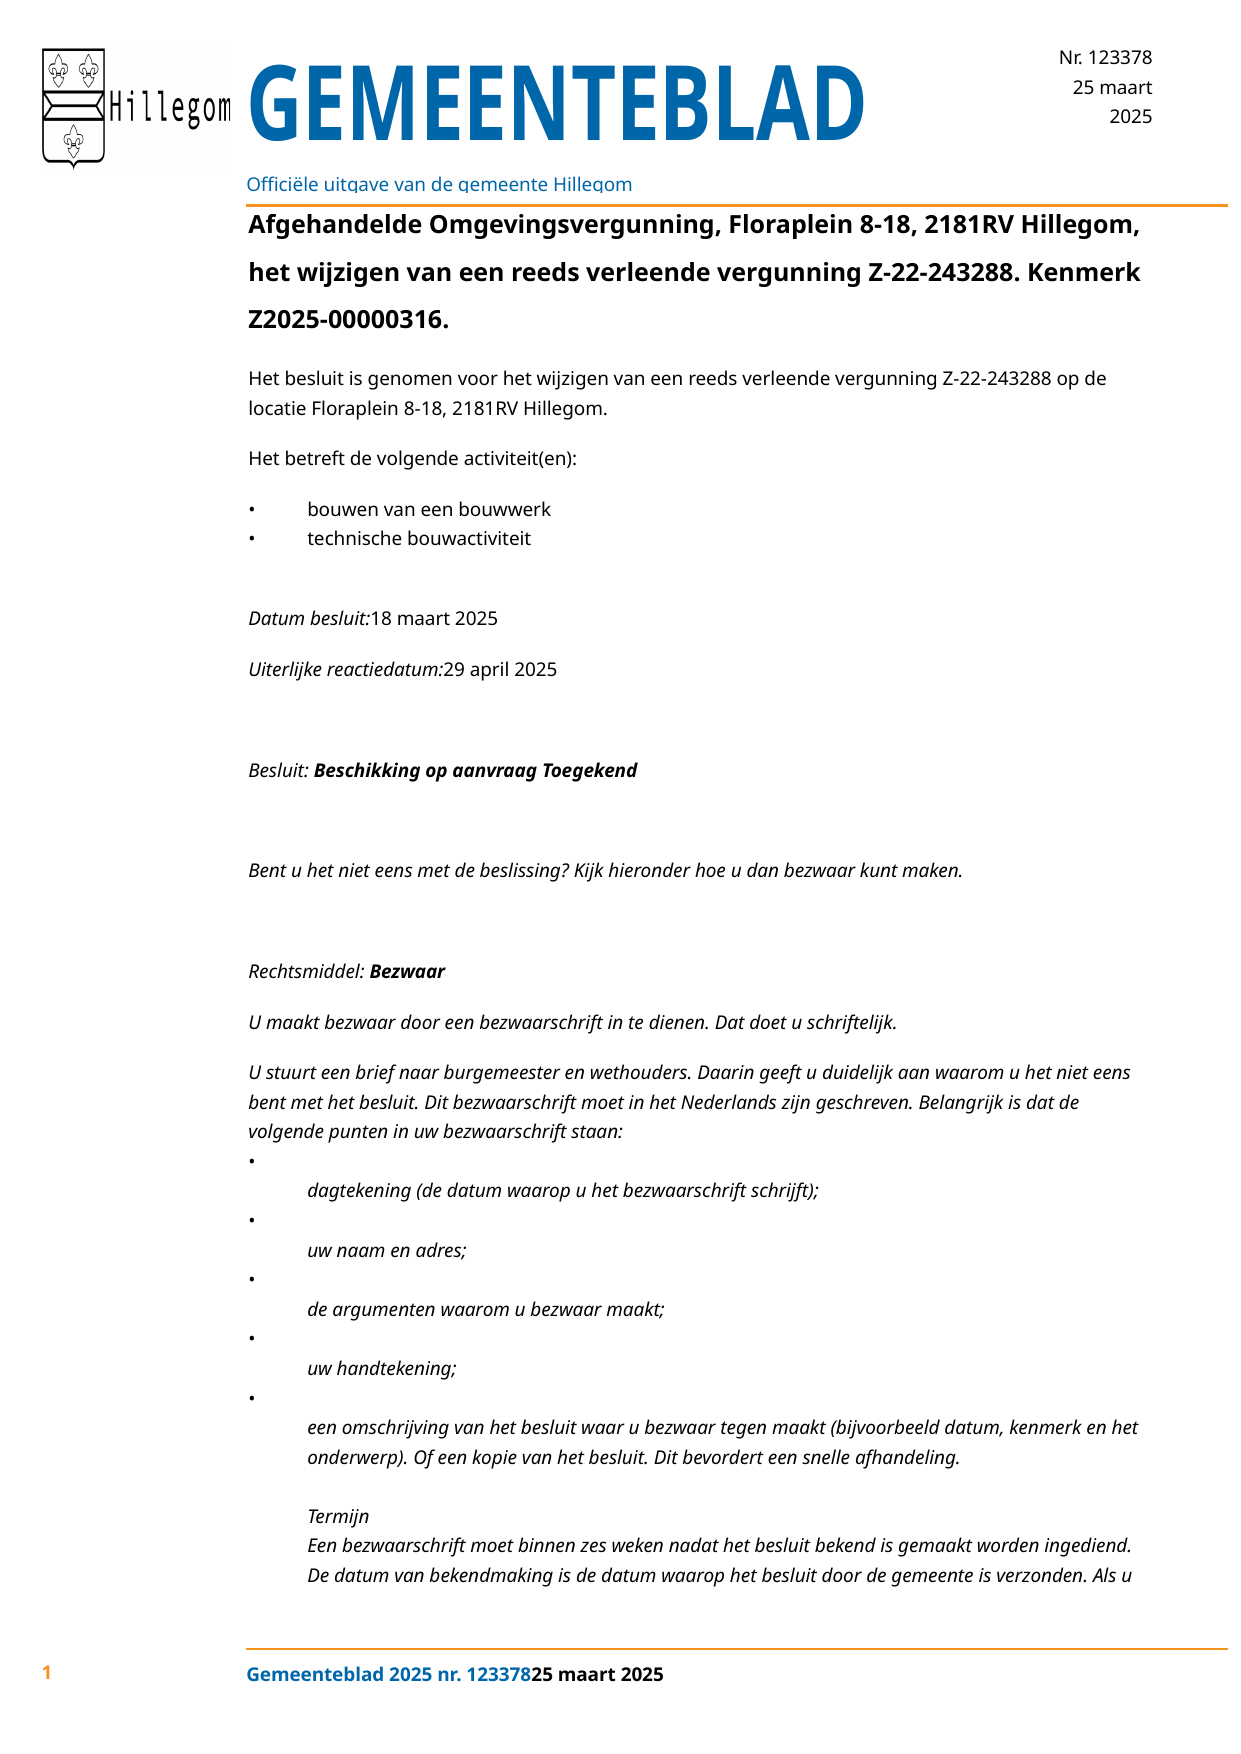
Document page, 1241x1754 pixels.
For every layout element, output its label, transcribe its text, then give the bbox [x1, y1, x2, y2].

picture [41, 47, 231, 172]
list de argumenten waarom u bezwaar maakt; [248, 1296, 1152, 1322]
text Uiterlijke reactiedatum:29 april 2025 [248, 656, 1152, 682]
list Een bezwaarschrift moet binnen zes weken nadat het besluit bekend is gemaakt worden ingediend. De datum van bekendmaking is de datum waarop het besluit door de gemeente is verzonden. Als u [248, 1533, 1152, 1588]
text Rechtsmiddel: Bezwaar [248, 958, 1152, 984]
text Datum besluit:18 maart 2025 [248, 606, 1152, 631]
list technische bouwactiviteit [248, 526, 1152, 551]
text U maakt bezwaar door een bezwaarschrift in te dienen. Dat doet u schriftelijk. [248, 1009, 1152, 1034]
text Besluit: Beschikking op aanvraag Toegekend [248, 757, 1152, 782]
list een omschrijving van het besluit waar u bezwaar tegen maakt (bijvoorbeeld datum, kenmerk en het onderwerp). Of een kopie van het besluit. Dit bevordert een snelle afhandeling. [248, 1414, 1152, 1469]
text Afgehandelde Omgevingsvergunning, Floraplein 8-18, 2181RV Hillegom, het wijzigen van een reeds verleende vergunning Z-22-243288. Kenmerk Z2025-00000316. [248, 207, 1152, 336]
text Het betreft de volgende activiteit(en): [248, 446, 1152, 471]
text Bent u het niet eens met de beslissing? Kijk hieronder hoe u dan bezwaar kunt maken. [248, 858, 1152, 883]
list bouwen van een bouwwerk [248, 496, 1152, 522]
text Het besluit is genomen voor het wijzigen van een reeds verleende vergunning Z-22-243288 op de locatie Floraplein 8-18, 2181RV Hillegom. [248, 366, 1152, 421]
list uw handtekening; [248, 1355, 1152, 1381]
list dagtekening (de datum waarop u het bezwaarschrift schrijft); [248, 1178, 1152, 1203]
list Termijn [248, 1503, 1152, 1529]
text U stuurt een brief naar burgemeester en wethouders. Daarin geeft u duidelijk aan waarom u het niet eens bent met het besluit. Dit bezwaarschrift moet in het Nederlands zijn geschreven. Belangrijk is dat de volgende punten in uw bezwaarschrift staan: [248, 1059, 1152, 1144]
list uw naam en adres; [248, 1237, 1152, 1262]
